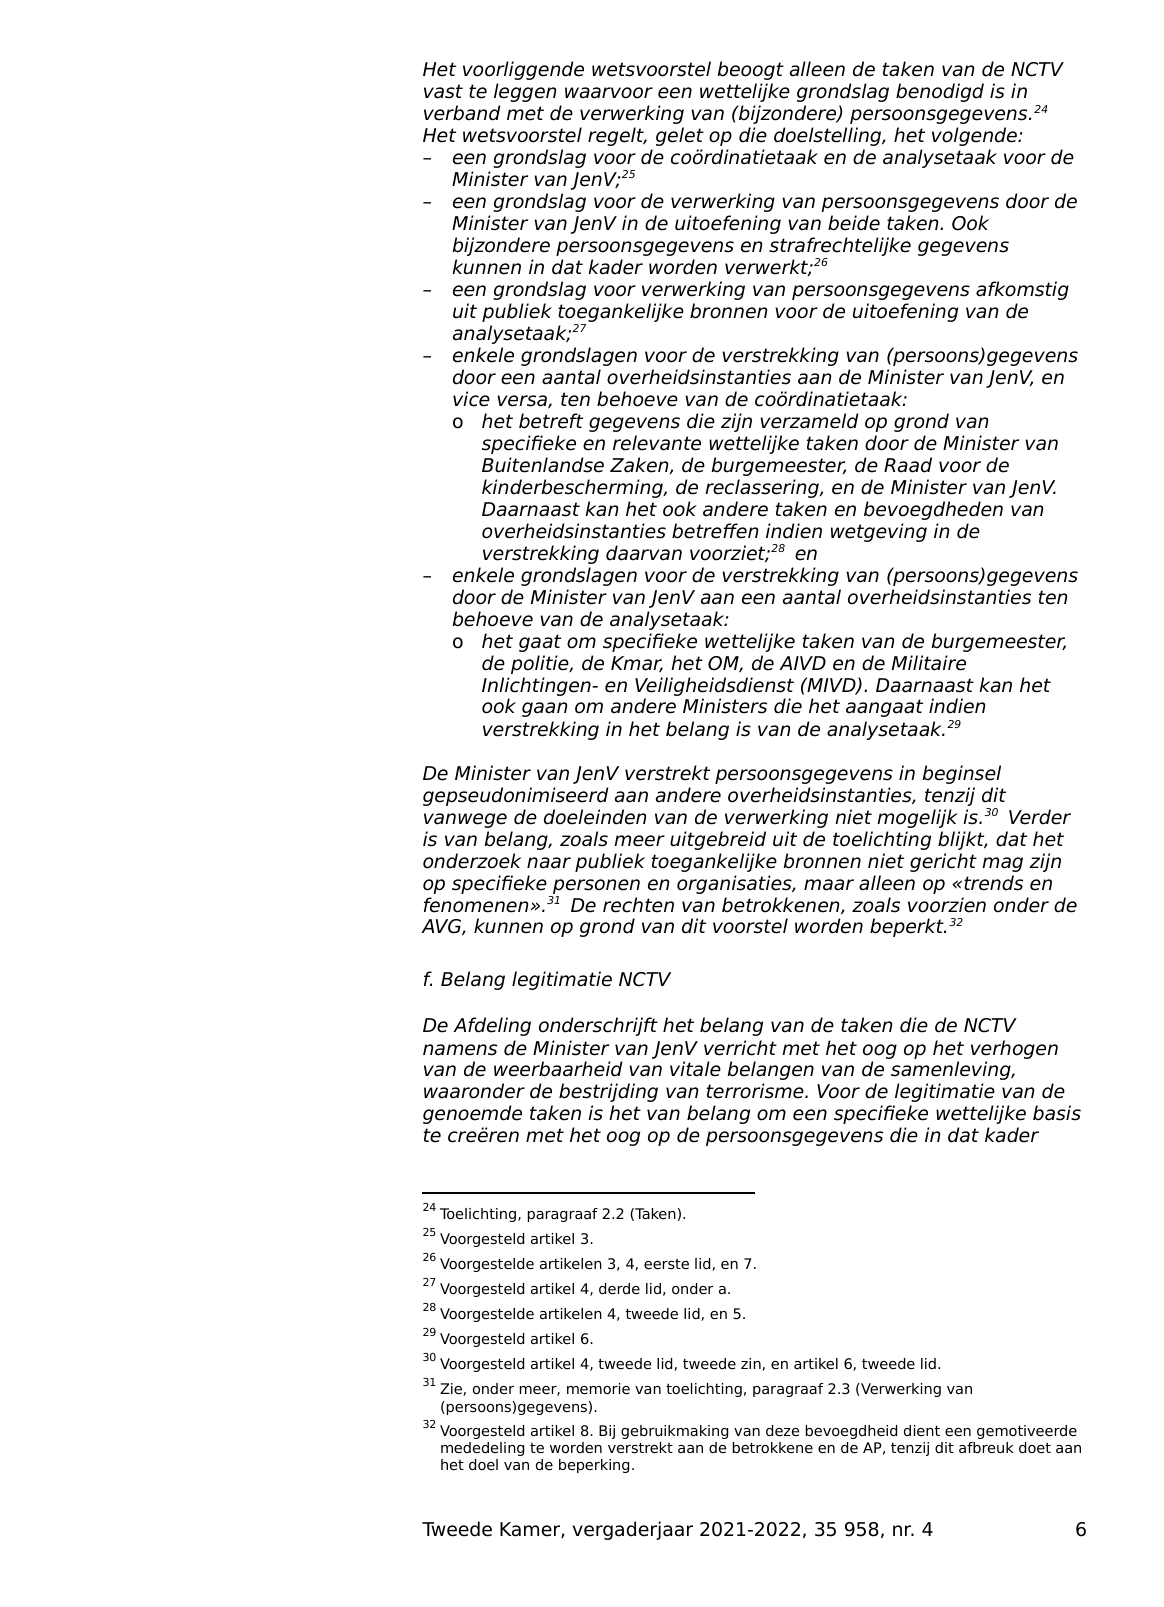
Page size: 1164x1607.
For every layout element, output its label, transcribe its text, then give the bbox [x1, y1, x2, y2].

text Voorgesteld artikel 4, derde lid, onder a. [422, 1277, 1087, 1299]
text Voorgesteld artikel 4, tweede lid, tweede zin, en artikel 6, tweede lid. [422, 1352, 1087, 1374]
text – een grondslag voor de coördinatietaak en de analysetaak voor de Minister van JenV; [422, 147, 1087, 191]
text o het betreft gegevens die zijn verzameld op grond van specifieke en relevante wettelijke taken door de Minister van Buitenlandse Zaken, de burgemeester, de Raad voor de kinderbescherming, de reclassering, en de Minister van JenV. Daarnaast kan het ook andere taken en bevoegdheden van overheidsinstanties betreffen indien wetgeving in de verstrekking daarvan voorziet; en [452, 411, 1087, 564]
text Het voorliggende wetsvoorstel beoogt alleen de taken van de NCTV vast te leggen waarvoor een wettelijke grondslag benodigd is in verband met de verwerking van (bijzondere) persoonsgegevens. Het wetsvoorstel regelt, gelet op die doelstelling, het volgende: [422, 59, 1087, 147]
text Zie, onder meer, memorie van toelichting, paragraaf 2.3 (Verwerking van (persoons)gegevens). [422, 1377, 1087, 1416]
text De Afdeling onderschrijft het belang van de taken die de NCTV namens de Minister van JenV verricht met het oog op het verhogen van de weerbaarheid van vitale belangen van de samenleving, waaronder de bestrijding van terrorisme. Voor de legitimatie van de genoemde taken is het van belang om een specifieke wettelijke basis te creëren met het oog op de persoonsgegevens die in dat kader [422, 1015, 1087, 1147]
text – enkele grondslagen voor de verstrekking van (persoons)gegevens door een aantal overheidsinstanties aan de Minister van JenV, en vice versa, ten behoeve van de coördinatietaak: [422, 345, 1087, 411]
text Voorgestelde artikelen 3, 4, eerste lid, en 7. [422, 1252, 1087, 1274]
text – een grondslag voor verwerking van persoonsgegevens afkomstig uit publiek toegankelijke bronnen voor de uitoefening van de analysetaak; [422, 279, 1087, 345]
text – enkele grondslagen voor de verstrekking van (persoons)gegevens door de Minister van JenV aan een aantal overheidsinstanties ten behoeve van de analysetaak: [422, 564, 1087, 631]
text Voorgestelde artikelen 4, tweede lid, en 5. [422, 1302, 1087, 1324]
text Toelichting, paragraaf 2.2 (Taken). [422, 1202, 1087, 1224]
text Voorgesteld artikel 3. [422, 1227, 1087, 1249]
subtitle f. Belang legitimatie NCTV [422, 968, 1087, 990]
text o het gaat om specifieke wettelijke taken van de burgemeester, de politie, de Kmar, het OM, de AIVD en de Militaire Inlichtingen- en Veiligheidsdienst (MIVD). Daarnaast kan het ook gaan om andere Ministers die het aangaat indien verstrekking in het belang is van de analysetaak. [452, 631, 1087, 740]
text Voorgesteld artikel 8. Bij gebruikmaking van deze bevoegdheid dient een gemotiveerde mededeling te worden verstrekt aan de betrokkene en de AP, tenzij dit afbreuk doet aan het doel van de beperking. [422, 1418, 1087, 1474]
text – een grondslag voor de verwerking van persoonsgegevens door de Minister van JenV in de uitoefening van beide taken. Ook bijzondere persoonsgegevens en strafrechtelijke gegevens kunnen in dat kader worden verwerkt; [422, 191, 1087, 279]
text De Minister van JenV verstrekt persoonsgegevens in beginsel gepseudonimiseerd aan andere overheidsinstanties, tenzij dit vanwege de doeleinden van de verwerking niet mogelijk is. Verder is van belang, zoals meer uitgebreid uit de toelichting blijkt, dat het onderzoek naar publiek toegankelijke bronnen niet gericht mag zijn op specifieke personen en organisaties, maar alleen op «trends en fenomenen». De rechten van betrokkenen, zoals voorzien onder de AVG, kunnen op grond van dit voorstel worden beperkt. [422, 763, 1087, 938]
text Voorgesteld artikel 6. [422, 1327, 1087, 1349]
